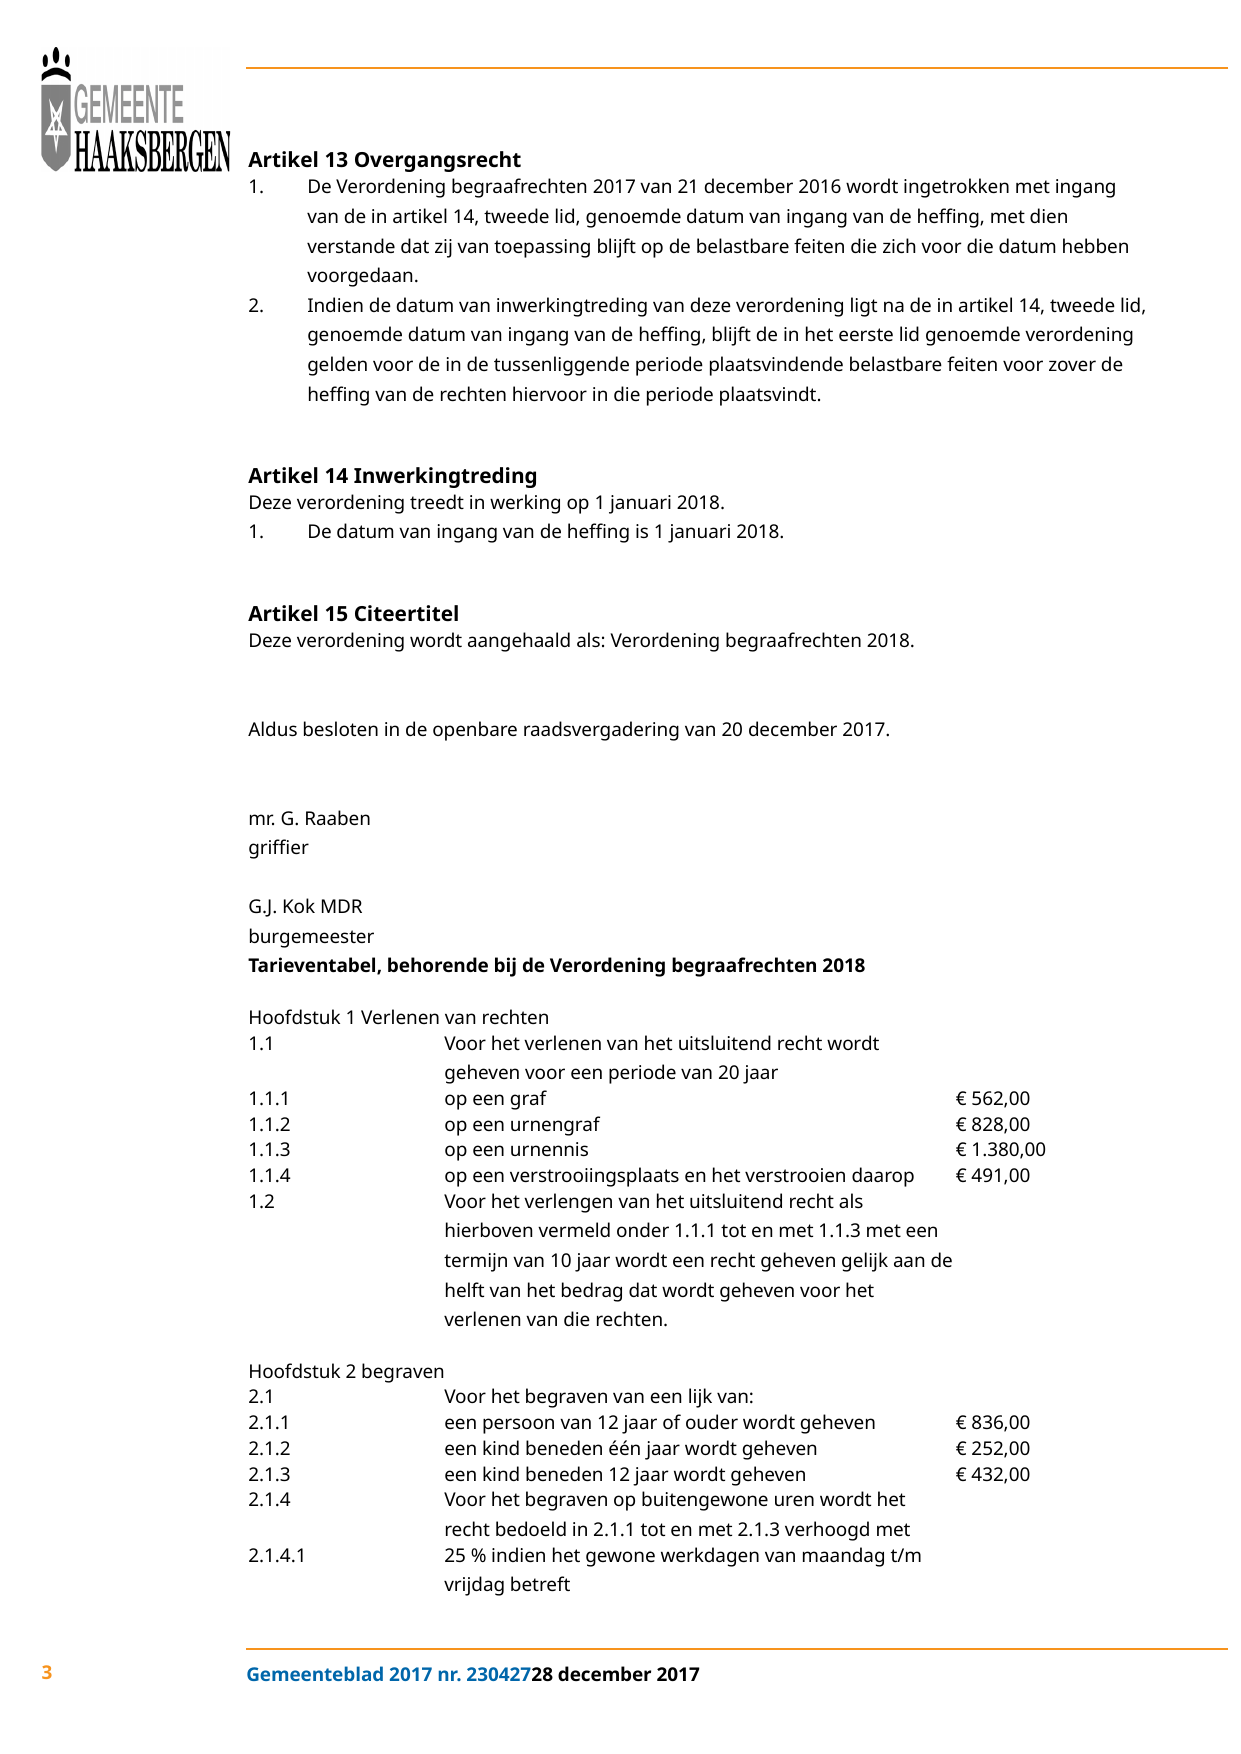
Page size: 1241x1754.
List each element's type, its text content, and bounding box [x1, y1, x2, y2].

table_cell € 1.380,00 [956, 1137, 1152, 1162]
table_cell 1.1.4 [248, 1163, 444, 1188]
table_cell op een graf [444, 1085, 956, 1111]
text Artikel 15 Citeertitel [248, 599, 1152, 627]
list De datum van ingang van de heffing is 1 januari 2018. [248, 519, 1152, 544]
table_cell 1.1.2 [248, 1111, 444, 1137]
table_cell [444, 1332, 956, 1358]
table_cell [956, 979, 1152, 1004]
picture [41, 47, 231, 172]
table_cell [956, 1030, 1152, 1085]
table_cell 25 % indien het gewone werkdagen van maandag t/m vrijdag betreft [444, 1542, 956, 1597]
text G.J. Kok MDR [248, 893, 1152, 919]
table_cell Hoofdstuk 2 begraven [248, 1358, 956, 1384]
text Deze verordening treedt in werking op 1 januari 2018. [248, 489, 1152, 515]
text Artikel 14 Inwerkingtreding [248, 461, 1152, 489]
table_cell 1.2 [248, 1188, 444, 1332]
table_cell [956, 1332, 1152, 1358]
text Artikel 13 Overgangsrecht [248, 145, 1152, 174]
table_cell een kind beneden 12 jaar wordt geheven [444, 1461, 956, 1487]
table_cell € 828,00 [956, 1111, 1152, 1137]
table_cell Voor het verlengen van het uitsluitend recht als hierboven vermeld onder 1.1.1 tot en met 1.1.3 met een termijn van 10 jaar wordt een recht geheven gelijk aan de helft van het bedrag dat wordt geheven voor het verlenen van die rechten. [444, 1188, 956, 1332]
table_cell [444, 979, 956, 1004]
table_cell [956, 1542, 1152, 1597]
table_cell 2.1.3 [248, 1461, 444, 1487]
table_cell Hoofdstuk 1 Verlenen van rechten [248, 1004, 956, 1030]
table_cell 2.1.4.1 [248, 1542, 444, 1597]
table_cell [956, 1358, 1152, 1384]
list Indien de datum van inwerkingtreding van deze verordening ligt na de in artikel 14, tweede lid, genoemde datum van ingang van de heffing, blijft de in het eerste lid genoemde verordening gelden voor de in de tussenliggende periode plaatsvindende belastbare feiten voor zover de heffing van de rechten hiervoor in die periode plaatsvindt. [248, 292, 1152, 406]
table_cell 2.1.4 [248, 1487, 444, 1542]
table_cell Voor het begraven op buitengewone uren wordt het recht bedoeld in 2.1.1 tot en met 2.1.3 verhoogd met [444, 1487, 956, 1542]
table_cell [248, 979, 444, 1004]
table_header [956, 953, 1152, 978]
table_cell [956, 1487, 1152, 1542]
table_cell een persoon van 12 jaar of ouder wordt geheven [444, 1409, 956, 1435]
table_cell 2.1.2 [248, 1435, 444, 1461]
table_cell € 562,00 [956, 1085, 1152, 1111]
text mr. G. Raaben [248, 805, 1152, 830]
table_cell op een urnennis [444, 1137, 956, 1162]
text griffier [248, 834, 1152, 860]
table_cell 2.1.1 [248, 1409, 444, 1435]
table_cell [956, 1188, 1152, 1332]
table_cell 2.1 [248, 1384, 444, 1409]
table_cell € 836,00 [956, 1409, 1152, 1435]
text Deze verordening wordt aangehaald als: Verordening begraafrechten 2018. [248, 627, 1152, 653]
table_cell 1.1.3 [248, 1137, 444, 1162]
table_cell € 252,00 [956, 1435, 1152, 1461]
table_cell op een verstrooiingsplaats en het verstrooien daarop [444, 1163, 956, 1188]
text burgemeester [248, 923, 1152, 949]
text Aldus besloten in de openbare raadsvergadering van 20 december 2017. [248, 716, 1152, 742]
table_cell Voor het begraven van een lijk van: [444, 1384, 956, 1409]
table_cell [956, 1384, 1152, 1409]
table_cell [248, 1332, 444, 1358]
list De Verordening begraafrechten 2017 van 21 december 2016 wordt ingetrokken met ingang van de in artikel 14, tweede lid, genoemde datum van ingang van de heffing, met dien verstande dat zij van toepassing blijft op de belastbare feiten die zich voor die datum hebben voorgedaan. [248, 174, 1152, 288]
table_header Tarieventabel, behorende bij de Verordening begraafrechten 2018 [248, 953, 956, 978]
table_cell [956, 1004, 1152, 1030]
table_cell 1.1.1 [248, 1085, 444, 1111]
table_cell € 432,00 [956, 1461, 1152, 1487]
table_cell op een urnengraf [444, 1111, 956, 1137]
table_cell 1.1 [248, 1030, 444, 1085]
table_cell Voor het verlenen van het uitsluitend recht wordt geheven voor een periode van 20 jaar [444, 1030, 956, 1085]
table_cell € 491,00 [956, 1163, 1152, 1188]
table_cell een kind beneden één jaar wordt geheven [444, 1435, 956, 1461]
